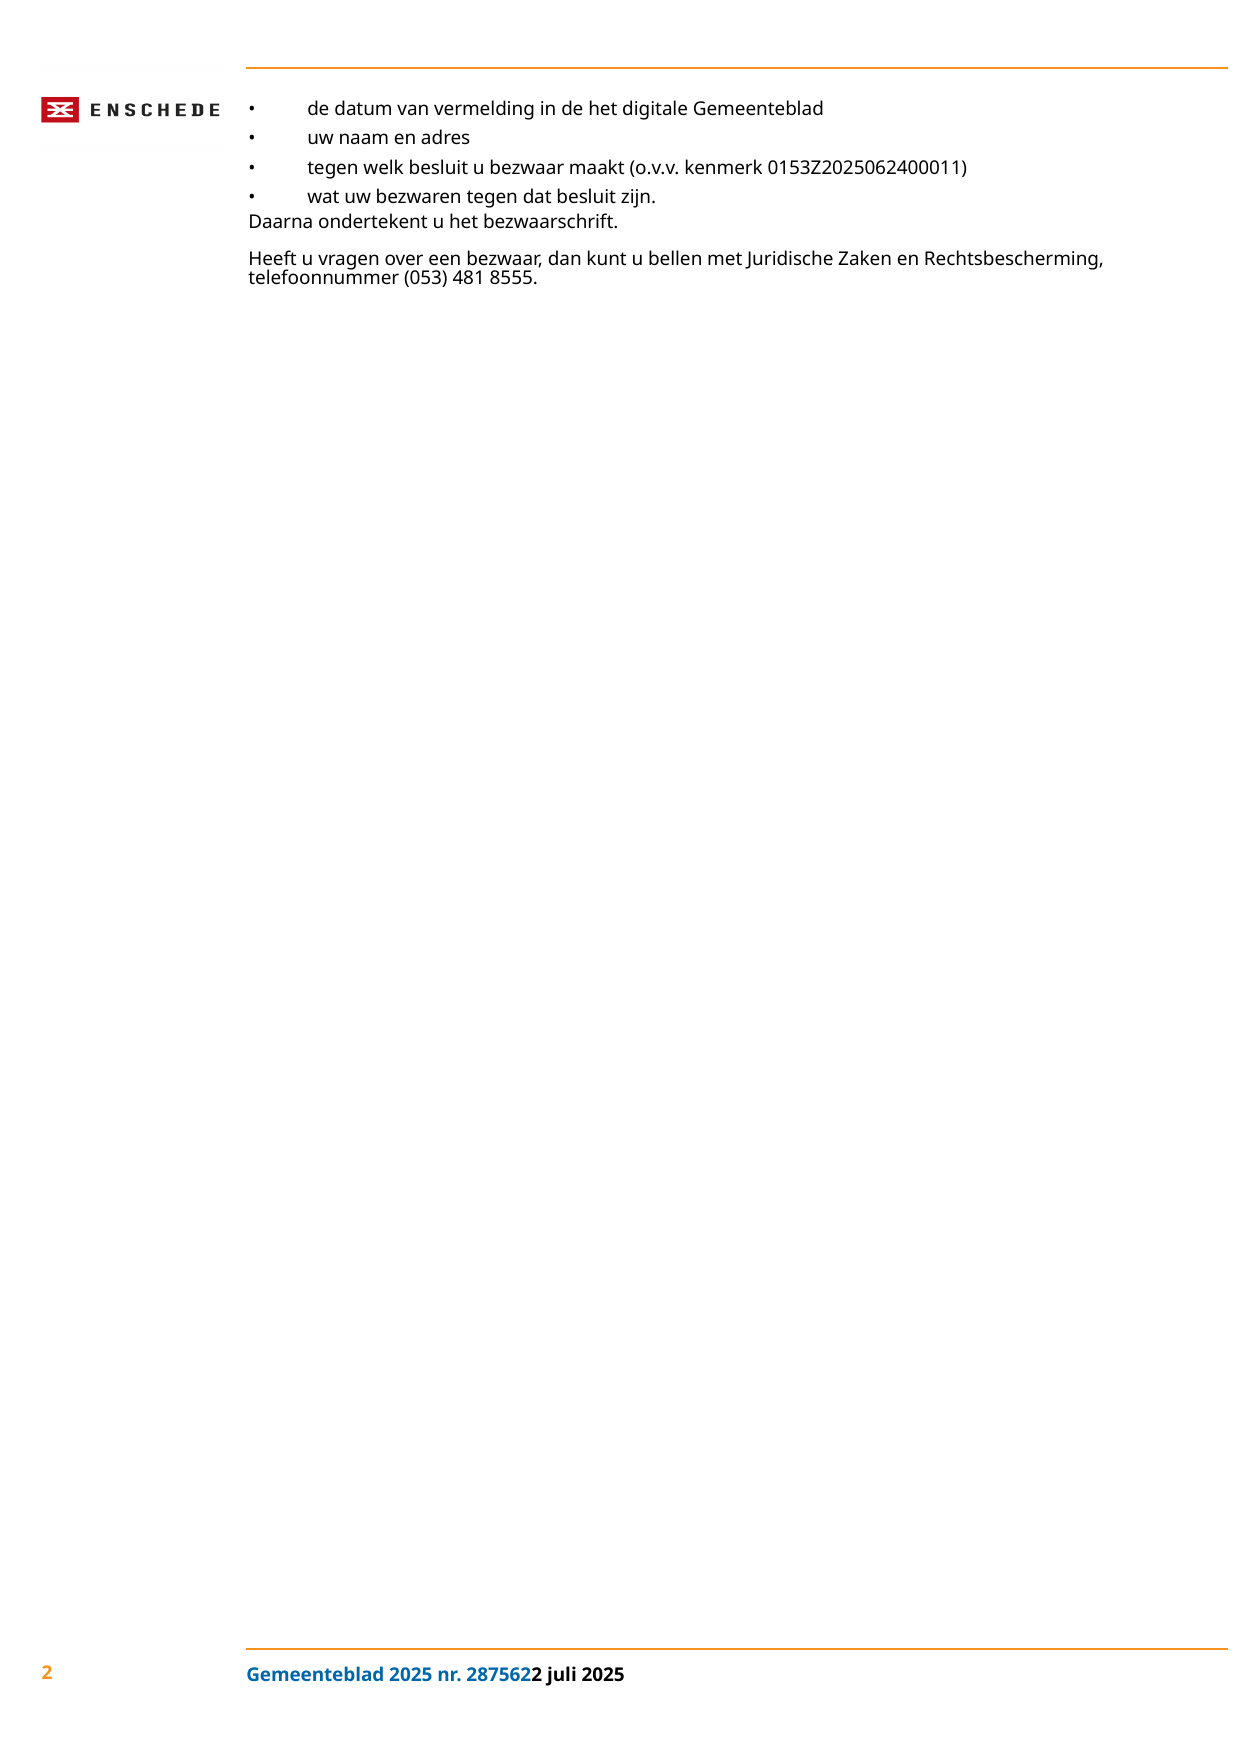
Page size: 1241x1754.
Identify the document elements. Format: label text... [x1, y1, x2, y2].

text Daarna ondertekent u het bezwaarschrift. [248, 213, 1152, 232]
list uw naam en adres [248, 124, 1152, 150]
list de datum van vermelding in de het digitale Gemeenteblad [248, 95, 1152, 121]
text Heeft u vragen over een bezwaar, dan kunt u bellen met Juridische Zaken en Rechtsbescherming, telefoonnummer (053) 481 8555. [248, 250, 1152, 289]
list wat uw bezwaren tegen dat besluit zijn. [248, 183, 1152, 209]
list tegen welk besluit u bezwaar maakt (o.v.v. kenmerk 0153Z2025062400011) [248, 154, 1152, 180]
picture [41, 47, 231, 172]
